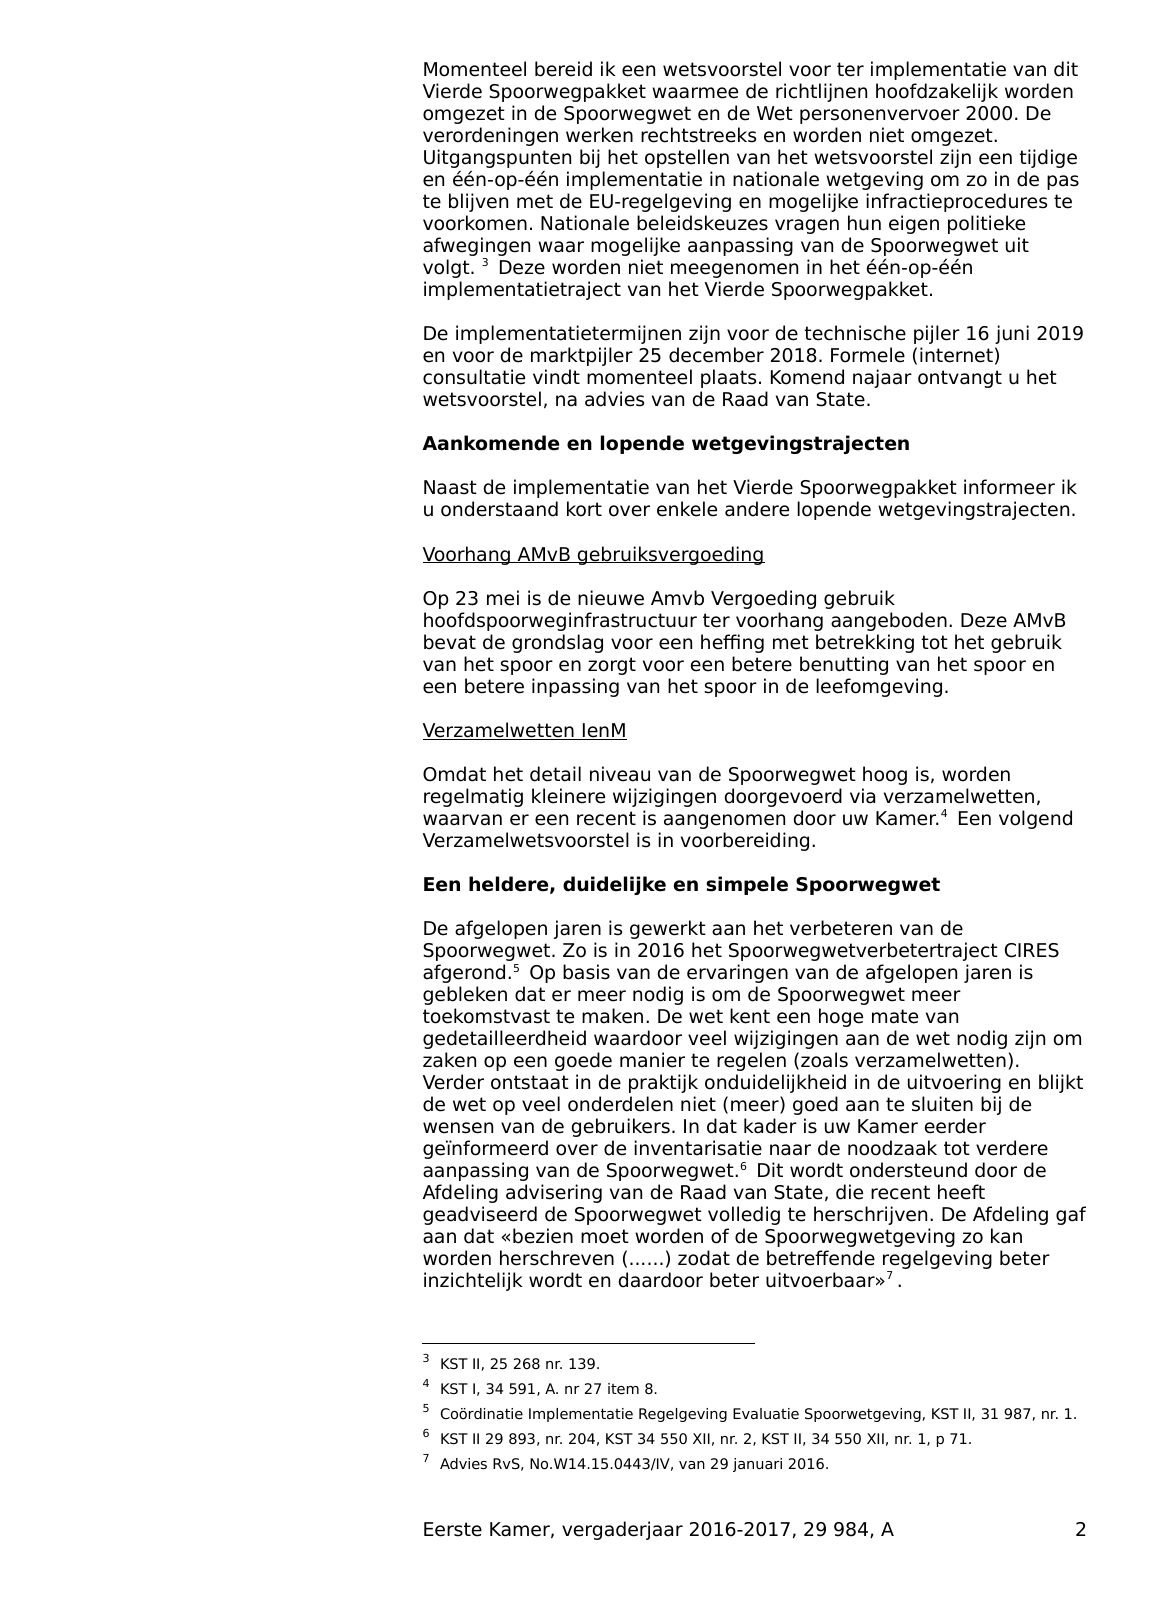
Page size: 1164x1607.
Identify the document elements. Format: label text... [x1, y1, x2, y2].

text Coördinatie Implementatie Regelgeving Evaluatie Spoorwetgeving, KST II, 31 987, nr. 1. [422, 1402, 1087, 1424]
text Op 23 mei is de nieuwe Amvb Vergoeding gebruik hoofdspoorweginfrastructuur ter voorhang aangeboden. Deze AMvB bevat de grondslag voor een heffing met betrekking tot het gebruik van het spoor en zorgt voor een betere benutting van het spoor en een betere inpassing van het spoor in de leefomgeving. [422, 588, 1087, 697]
text KST II, 25 268 nr. 139. [422, 1352, 1087, 1374]
text De afgelopen jaren is gewerkt aan het verbeteren van de Spoorwegwet. Zo is in 2016 het Spoorwegwetverbetertraject CIRES afgerond. Op basis van de ervaringen van de afgelopen jaren is gebleken dat er meer nodig is om de Spoorwegwet meer toekomstvast te maken. De wet kent een hoge mate van gedetailleerdheid waardoor veel wijzigingen aan de wet nodig zijn om zaken op een goede manier te regelen (zoals verzamelwetten). Verder ontstaat in de praktijk onduidelijkheid in de uitvoering en blijkt de wet op veel onderdelen niet (meer) goed aan te sluiten bij de wensen van de gebruikers. In dat kader is uw Kamer eerder geïnformeerd over de inventarisatie naar de noodzaak tot verdere aanpassing van de Spoorwegwet. Dit wordt ondersteund door de Afdeling advisering van de Raad van State, die recent heeft geadviseerd de Spoorwegwet volledig te herschrijven. De Afdeling gaf aan dat «bezien moet worden of de Spoorwegwetgeving zo kan worden herschreven (......) zodat de betreffende regelgeving beter inzichtelijk wordt en daardoor beter uitvoerbaar». [422, 918, 1087, 1292]
text Naast de implementatie van het Vierde Spoorwegpakket informeer ik u onderstaand kort over enkele andere lopende wetgevingstrajecten. [422, 477, 1087, 521]
text KST II 29 893, nr. 204, KST 34 550 XII, nr. 2, KST II, 34 550 XII, nr. 1, p 71. [422, 1427, 1087, 1449]
text Omdat het detail niveau van de Spoorwegwet hoog is, worden regelmatig kleinere wijzigingen doorgevoerd via verzamelwetten, waarvan er een recent is aangenomen door uw Kamer. Een volgend Verzamelwetsvoorstel is in voorbereiding. [422, 764, 1087, 852]
text De implementatietermijnen zijn voor de technische pijler 16 juni 2019 en voor de marktpijler 25 december 2018. Formele (internet) consultatie vindt momenteel plaats. Komend najaar ontvangt u het wetsvoorstel, na advies van de Raad van State. [422, 323, 1087, 411]
subtitle Aankomende en lopende wetgevingstrajecten [422, 433, 1087, 455]
subtitle Verzamelwetten IenM [422, 720, 1087, 742]
text Momenteel bereid ik een wetsvoorstel voor ter implementatie van dit Vierde Spoorwegpakket waarmee de richtlijnen hoofdzakelijk worden omgezet in de Spoorwegwet en de Wet personenvervoer 2000. De verordeningen werken rechtstreeks en worden niet omgezet. Uitgangspunten bij het opstellen van het wetsvoorstel zijn een tijdige en één-op-één implementatie in nationale wetgeving om zo in de pas te blijven met de EU-regelgeving en mogelijke infractieprocedures te voorkomen. Nationale beleidskeuzes vragen hun eigen politieke afwegingen waar mogelijke aanpassing van de Spoorwegwet uit volgt. Deze worden niet meegenomen in het één-op-één implementatietraject van het Vierde Spoorwegpakket. [422, 59, 1087, 301]
text Advies RvS, No.W14.15.0443/IV, van 29 januari 2016. [422, 1452, 1087, 1474]
text KST I, 34 591, A. nr 27 item 8. [422, 1377, 1087, 1399]
subtitle Voorhang AMvB gebruiksvergoeding [422, 543, 1087, 565]
subtitle Een heldere, duidelijke en simpele Spoorwegwet [422, 874, 1087, 896]
